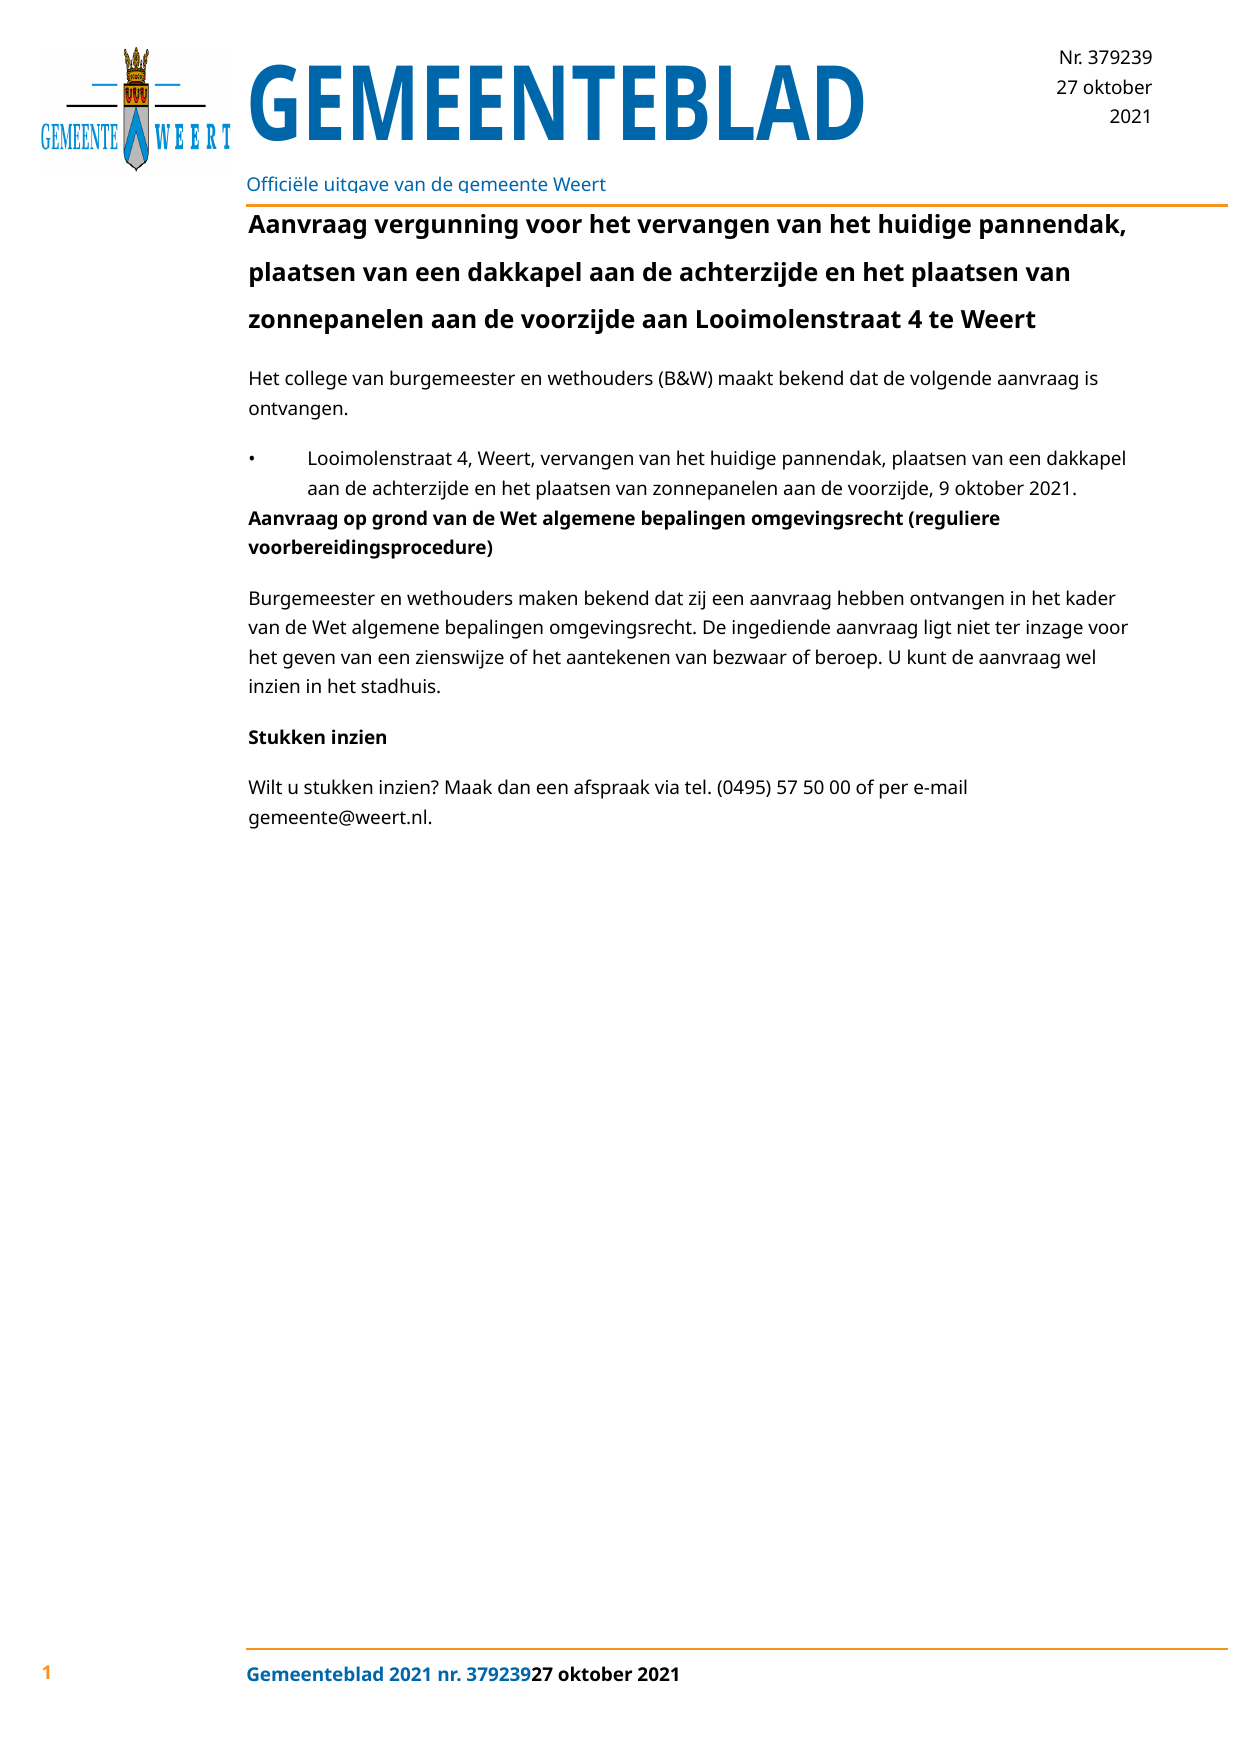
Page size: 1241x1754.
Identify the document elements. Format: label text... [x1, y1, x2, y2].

text Het college van burgemeester en wethouders (B&W) maakt bekend dat de volgende aanvraag is ontvangen. [248, 366, 1152, 421]
text Aanvraag op grond van de Wet algemene bepalingen omgevingsrecht (reguliere voorbereidingsprocedure) [248, 505, 1152, 560]
text Burgemeester en wethouders maken bekend dat zij een aanvraag hebben ontvangen in het kader van de Wet algemene bepalingen omgevingsrecht. De ingediende aanvraag ligt niet ter inzage voor het geven van een zienswijze of het aantekenen van bezwaar of beroep. U kunt de aanvraag wel inzien in het stadhuis. [248, 585, 1152, 699]
picture [41, 47, 231, 172]
text Stukken inzien [248, 724, 1152, 749]
list Looimolenstraat 4, Weert, vervangen van het huidige pannendak, plaatsen van een dakkapel aan de achterzijde en het plaatsen van zonnepanelen aan de voorzijde, 9 oktober 2021. [248, 446, 1152, 501]
text Aanvraag vergunning voor het vervangen van het huidige pannendak, plaatsen van een dakkapel aan de achterzijde en het plaatsen van zonnepanelen aan de voorzijde aan Looimolenstraat 4 te Weert [248, 207, 1152, 336]
text Wilt u stukken inzien? Maak dan een afspraak via tel. (0495) 57 50 00 of per e-mail gemeente@weert.nl. [248, 774, 1152, 829]
